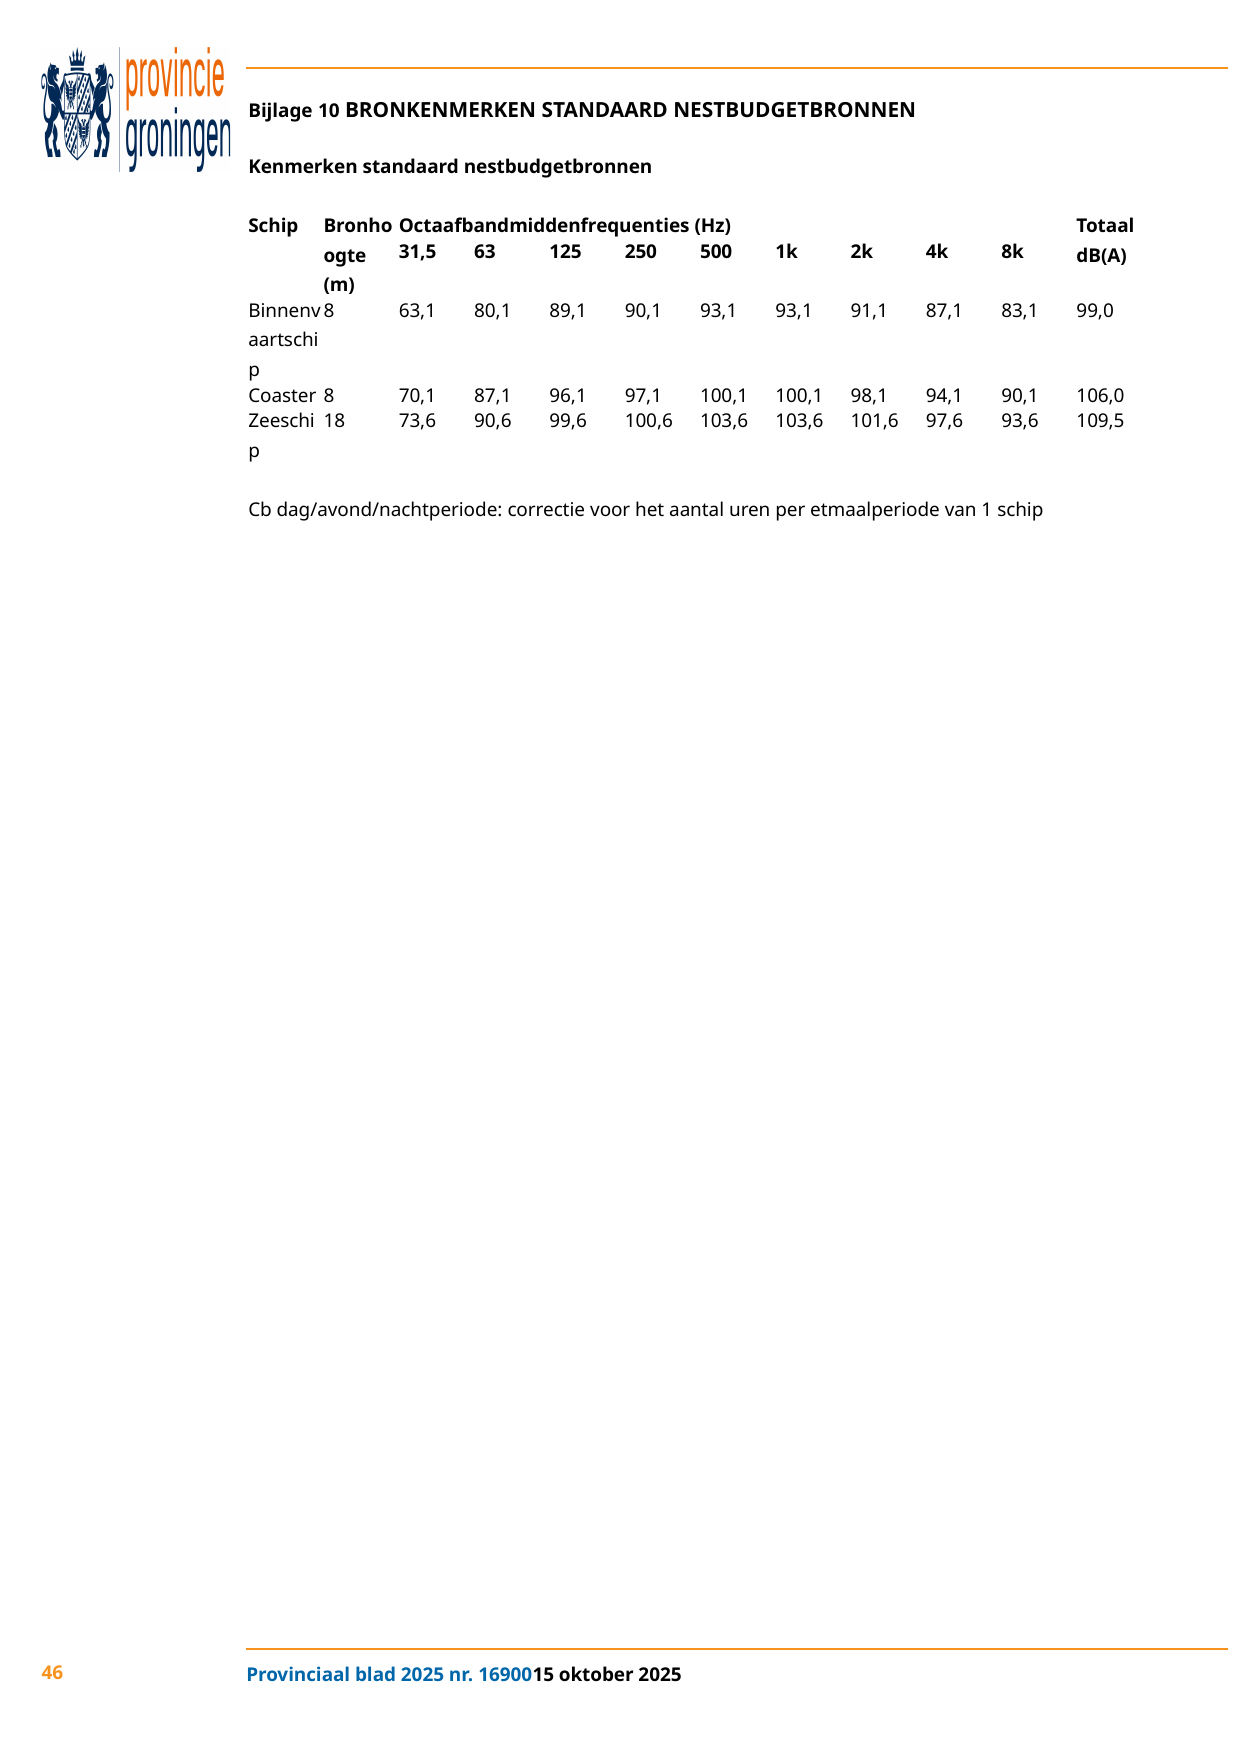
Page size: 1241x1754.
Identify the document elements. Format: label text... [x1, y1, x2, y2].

table_cell 93,1 [775, 297, 850, 382]
table_header Schip [248, 212, 323, 297]
table_header Totaal dB(A) [1076, 212, 1152, 297]
table_header Octaafbandmiddenfrequenties (Hz) [399, 212, 1076, 238]
table_cell 250 [625, 238, 700, 297]
table_cell 101,6 [850, 408, 926, 463]
table_cell Zeeschip [248, 408, 323, 463]
table_cell 97,6 [926, 408, 1001, 463]
table_cell 63,1 [399, 297, 474, 382]
table_header Bronhoogte (m) [323, 212, 398, 297]
table_cell 90,1 [1001, 382, 1076, 408]
table_cell 99,0 [1076, 297, 1152, 382]
table_cell 89,1 [549, 297, 624, 382]
table_cell 70,1 [399, 382, 474, 408]
table_cell 87,1 [926, 297, 1001, 382]
table_cell 106,0 [1076, 382, 1152, 408]
table_cell 103,6 [775, 408, 850, 463]
table_cell 99,6 [549, 408, 624, 463]
table_cell 94,1 [926, 382, 1001, 408]
table_cell 63 [474, 238, 549, 297]
table_cell 100,1 [700, 382, 775, 408]
picture [41, 47, 231, 172]
table_cell 93,6 [1001, 408, 1076, 463]
table_cell 8k [1001, 238, 1076, 297]
table_cell 18 [323, 408, 398, 463]
table_cell 100,1 [775, 382, 850, 408]
table_cell 2k [850, 238, 926, 297]
table_cell Binnenvaartschip [248, 297, 323, 382]
table_cell 8 [323, 297, 398, 382]
table_cell 90,6 [474, 408, 549, 463]
table_cell 109,5 [1076, 408, 1152, 463]
table_cell 98,1 [850, 382, 926, 408]
table_cell 31,5 [399, 238, 474, 297]
text Kenmerken standaard nestbudgetbronnen [248, 153, 1152, 179]
table_cell 80,1 [474, 297, 549, 382]
table_cell 91,1 [850, 297, 926, 382]
table_cell Coaster [248, 382, 323, 408]
text Cb dag/avond/nachtperiode: correctie voor het aantal uren per etmaalperiode van 1 schip [248, 496, 1152, 522]
table_cell 4k [926, 238, 1001, 297]
table_cell 103,6 [700, 408, 775, 463]
text Bijlage 10 BRONKENMERKEN STANDAARD NESTBUDGETBRONNEN [248, 95, 1152, 123]
table_cell 1k [775, 238, 850, 297]
table_cell 90,1 [625, 297, 700, 382]
table_cell 125 [549, 238, 624, 297]
table_cell 500 [700, 238, 775, 297]
table_cell 97,1 [625, 382, 700, 408]
table_cell 73,6 [399, 408, 474, 463]
table_cell 93,1 [700, 297, 775, 382]
table_cell 96,1 [549, 382, 624, 408]
table_cell 100,6 [625, 408, 700, 463]
table_cell 87,1 [474, 382, 549, 408]
table_cell 8 [323, 382, 398, 408]
table_cell 83,1 [1001, 297, 1076, 382]
